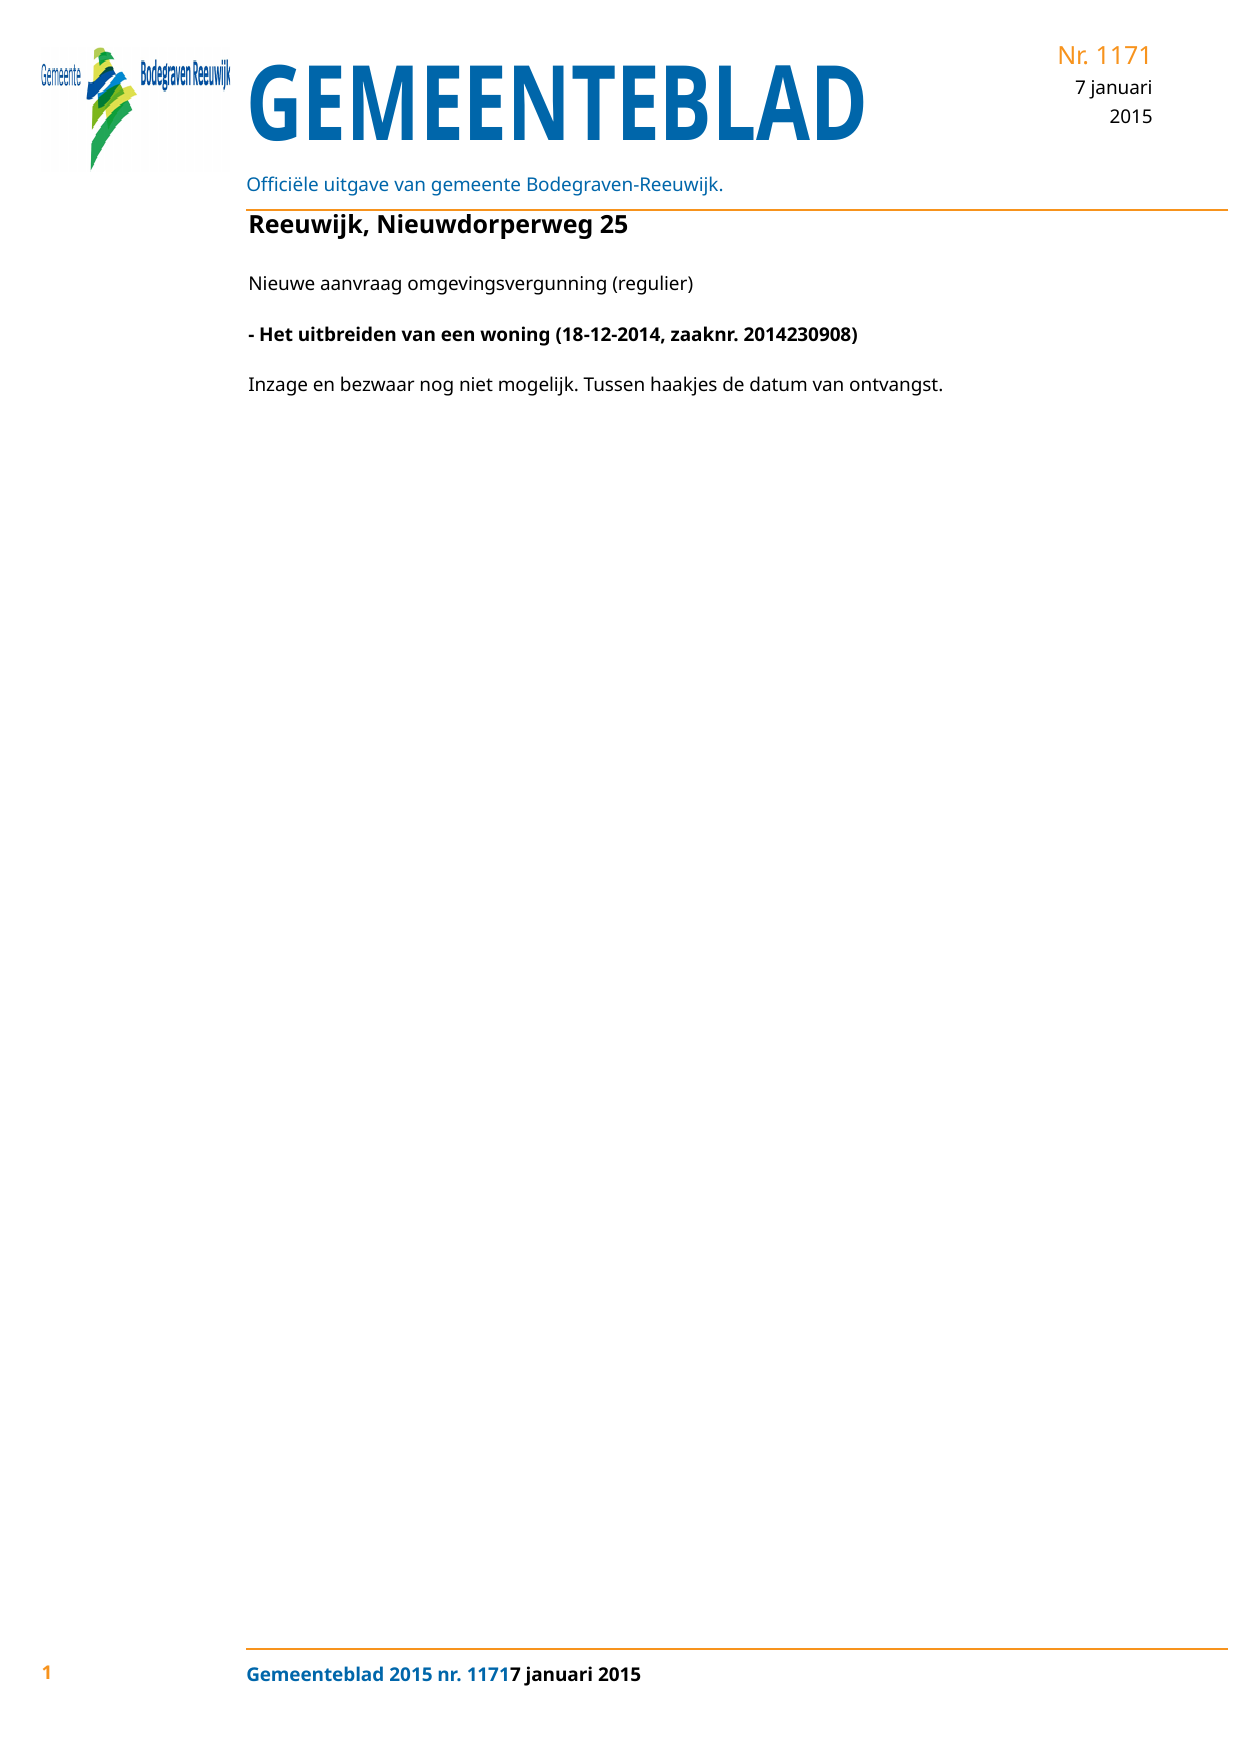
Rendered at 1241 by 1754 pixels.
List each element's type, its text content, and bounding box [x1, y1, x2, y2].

picture [41, 47, 231, 172]
text - Het uitbreiden van een woning (18‑12‑2014, zaaknr. 2014230908) [248, 321, 1152, 346]
text Inzage en bezwaar nog niet mogelijk. Tussen haakjes de datum van ontvangst. [248, 371, 1152, 397]
text Nieuwe aanvraag omgevingsvergunning (regulier) [248, 270, 1152, 296]
text Reeuwijk, Nieuwdorperweg 25 [248, 211, 1152, 241]
